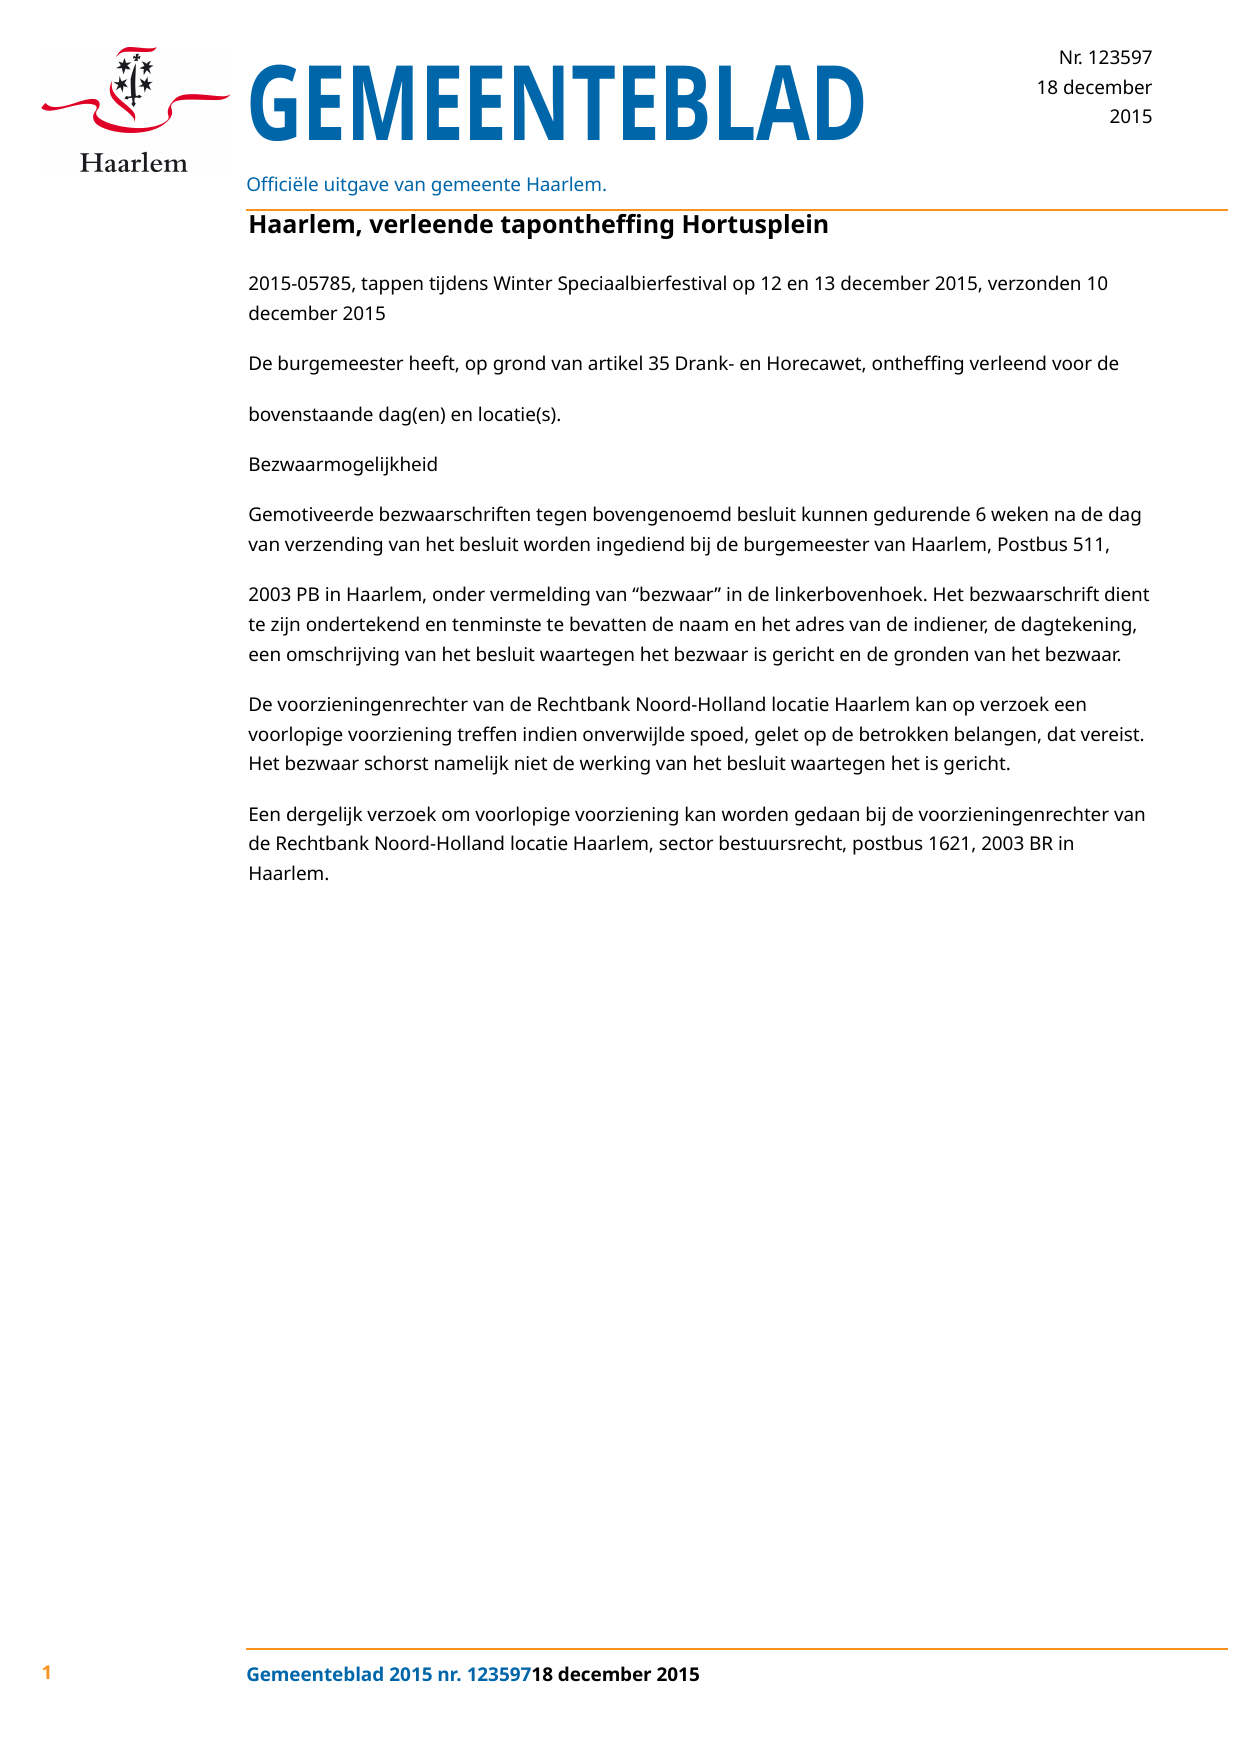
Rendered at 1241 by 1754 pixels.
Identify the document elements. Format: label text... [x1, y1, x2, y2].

text Een dergelijk verzoek om voorlopige voorziening kan worden gedaan bij de voorzieningenrechter van de Rechtbank Noord-Holland locatie Haarlem, sector bestuursrecht, postbus 1621, 2003 BR in Haarlem. [248, 801, 1152, 886]
text Bezwaarmogelijkheid [248, 451, 1152, 477]
text bovenstaande dag(en) en locatie(s). [248, 401, 1152, 426]
text De burgemeester heeft, op grond van artikel 35 Drank- en Horecawet, ontheffing verleend voor de [248, 350, 1152, 376]
text Haarlem, verleende tapontheffing Hortusplein [248, 211, 1152, 241]
text 2015-05785, tappen tijdens Winter Speciaalbierfestival op 12 en 13 december 2015, verzonden 10 december 2015 [248, 270, 1152, 326]
picture [41, 47, 231, 172]
text De voorzieningenrechter van de Rechtbank Noord-Holland locatie Haarlem kan op verzoek een voorlopige voorziening treffen indien onverwijlde spoed, gelet op de betrokken belangen, dat vereist. Het bezwaar schorst namelijk niet de werking van het besluit waartegen het is gericht. [248, 691, 1152, 776]
text 2003 PB in Haarlem, onder vermelding van “bezwaar” in de linkerbovenhoek. Het bezwaarschrift dient te zijn ondertekend en tenminste te bevatten de naam en het adres van de indiener, de dagtekening, een omschrijving van het besluit waartegen het bezwaar is gericht en de gronden van het bezwaar. [248, 582, 1152, 666]
text Gemotiveerde bezwaarschriften tegen bovengenoemd besluit kunnen gedurende 6 weken na de dag van verzending van het besluit worden ingediend bij de burgemeester van Haarlem, Postbus 511, [248, 502, 1152, 557]
